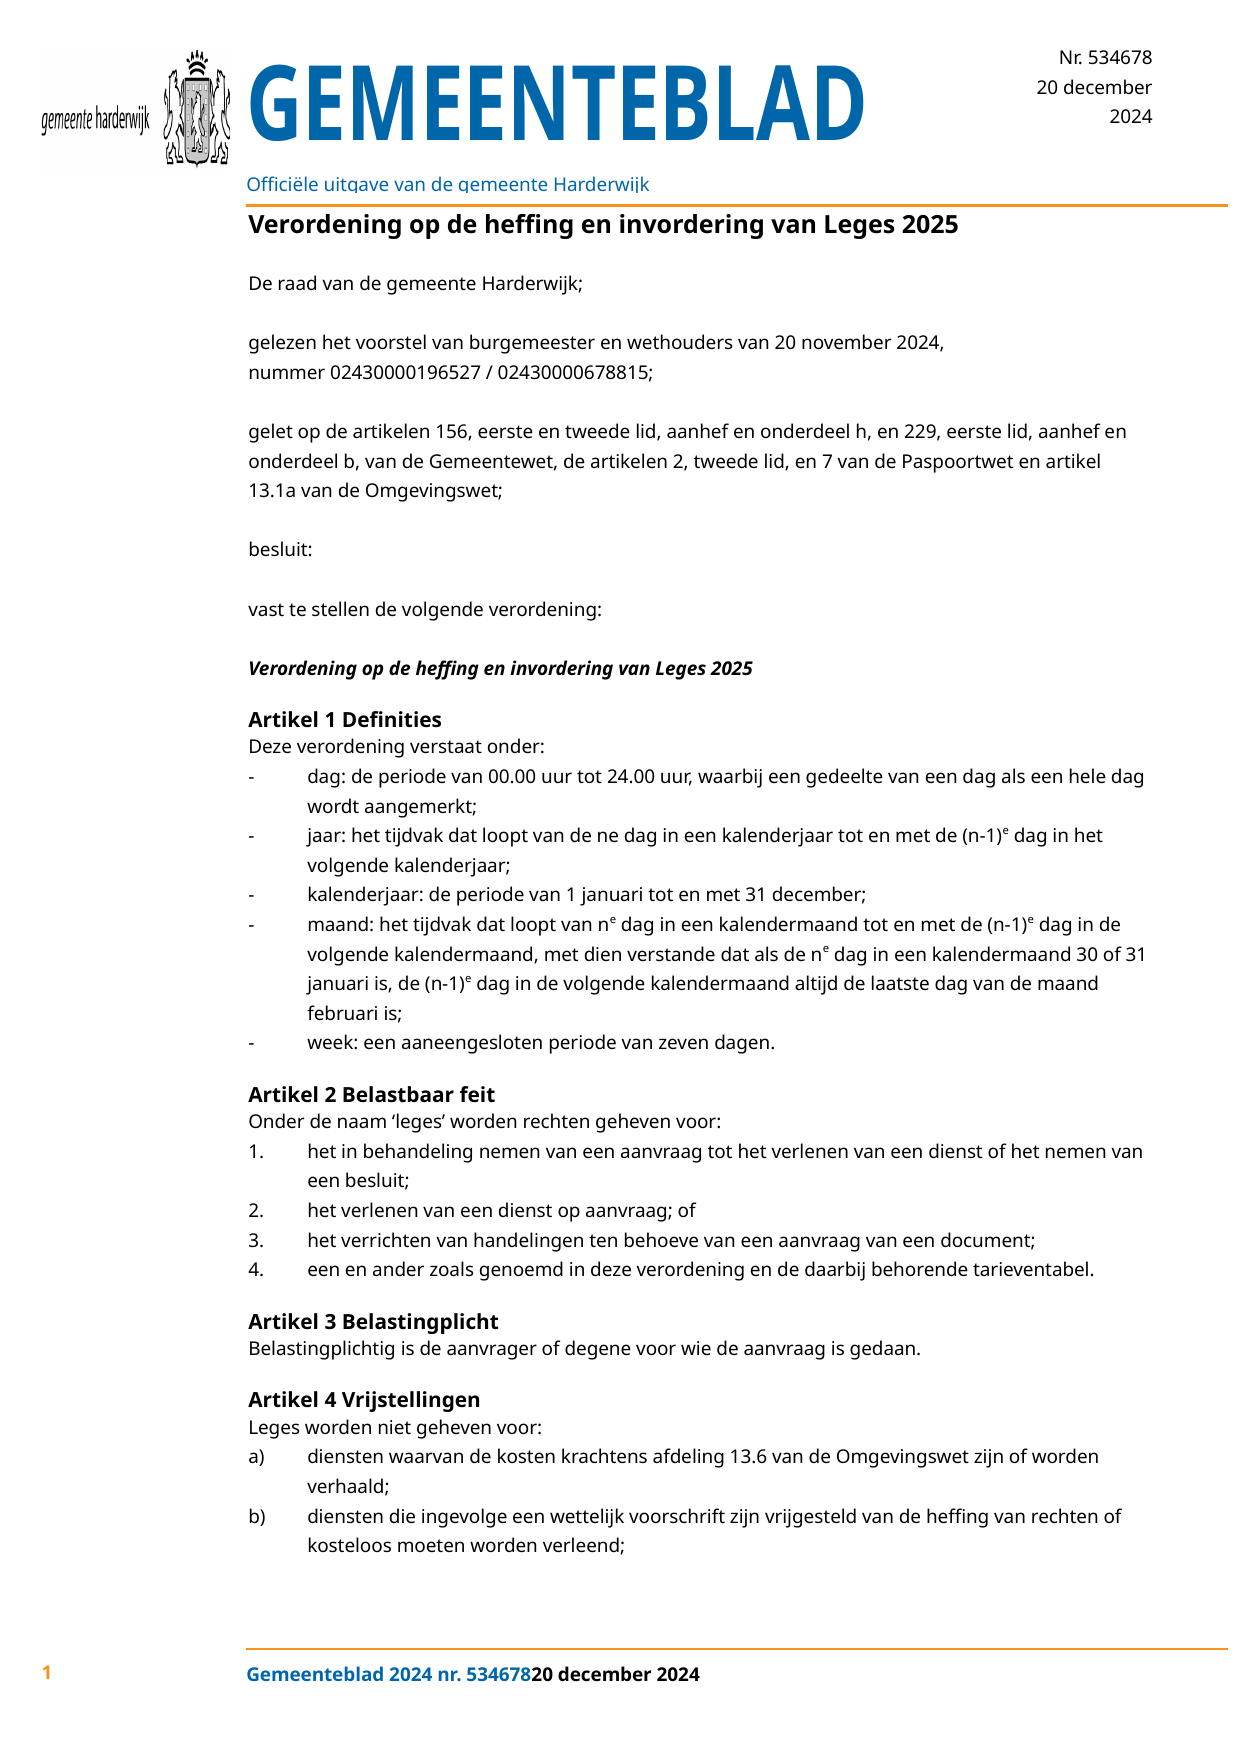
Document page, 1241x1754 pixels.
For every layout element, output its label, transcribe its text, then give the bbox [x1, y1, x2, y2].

text besluit: [248, 537, 1152, 562]
text Artikel 1 Definities [248, 705, 1152, 734]
text Onder de naam ‘leges’ worden rechten geheven voor: [248, 1108, 1152, 1134]
text Artikel 4 Vrijstellingen [248, 1386, 1152, 1414]
text gelezen het voorstel van burgemeester en wethouders van 20 november 2024, [248, 329, 1152, 355]
text Artikel 3 Belastingplicht [248, 1307, 1152, 1335]
list het verrichten van handelingen ten behoeve van een aanvraag van een document; [248, 1227, 1152, 1252]
list een en ander zoals genoemd in deze verordening en de daarbij behorende tarieventabel. [248, 1256, 1152, 1282]
text De raad van de gemeente Harderwijk; [248, 270, 1152, 296]
list week: een aaneengesloten periode van zeven dagen. [248, 1029, 1152, 1055]
list het in behandeling nemen van een aanvraag tot het verlenen van een dienst of het nemen van een besluit; [248, 1138, 1152, 1193]
text Leges worden niet geheven voor: [248, 1414, 1152, 1440]
list jaar: het tijdvak dat loopt van de ne dag in een kalenderjaar tot en met de (n-1)e dag in het volgende kalenderjaar; [248, 822, 1152, 878]
text Belastingplichtig is de aanvrager of degene voor wie de aanvraag is gedaan. [248, 1335, 1152, 1361]
text gelet op de artikelen 156, eerste en tweede lid, aanhef en onderdeel h, en 229, eerste lid, aanhef en onderdeel b, van de Gemeentewet, de artikelen 2, tweede lid, en 7 van de Paspoortwet en artikel 13.1a van de Omgevingswet; [248, 418, 1152, 503]
text Verordening op de heffing en invordering van Leges 2025 [248, 207, 1152, 241]
list diensten die ingevolge een wettelijk voorschrift zijn vrijgesteld van de heffing van rechten of kosteloos moeten worden verleend; [248, 1503, 1152, 1558]
text Artikel 2 Belastbaar feit [248, 1080, 1152, 1108]
text nummer 02430000196527 / 02430000678815; [248, 359, 1152, 385]
text vast te stellen de volgende verordening: [248, 596, 1152, 621]
list kalenderjaar: de periode van 1 januari tot en met 31 december; [248, 882, 1152, 907]
picture [41, 47, 231, 172]
list dag: de periode van 00.00 uur tot 24.00 uur, waarbij een gedeelte van een dag als een hele dag wordt aangemerkt; [248, 763, 1152, 819]
list diensten waarvan de kosten krachtens afdeling 13.6 van de Omgevingswet zijn of worden verhaald; [248, 1444, 1152, 1499]
list maand: het tijdvak dat loopt van ne dag in een kalendermaand tot en met de (n-1)e dag in de volgende kalendermaand, met dien verstande dat als de ne dag in een kalendermaand 30 of 31 januari is, de (n-1)e dag in de volgende kalendermaand altijd de laatste dag van de maand februari is; [248, 911, 1152, 1026]
list het verlenen van een dienst op aanvraag; of [248, 1197, 1152, 1223]
text Verordening op de heffing en invordering van Leges 2025 [248, 655, 1152, 681]
text Deze verordening verstaat onder: [248, 734, 1152, 759]
